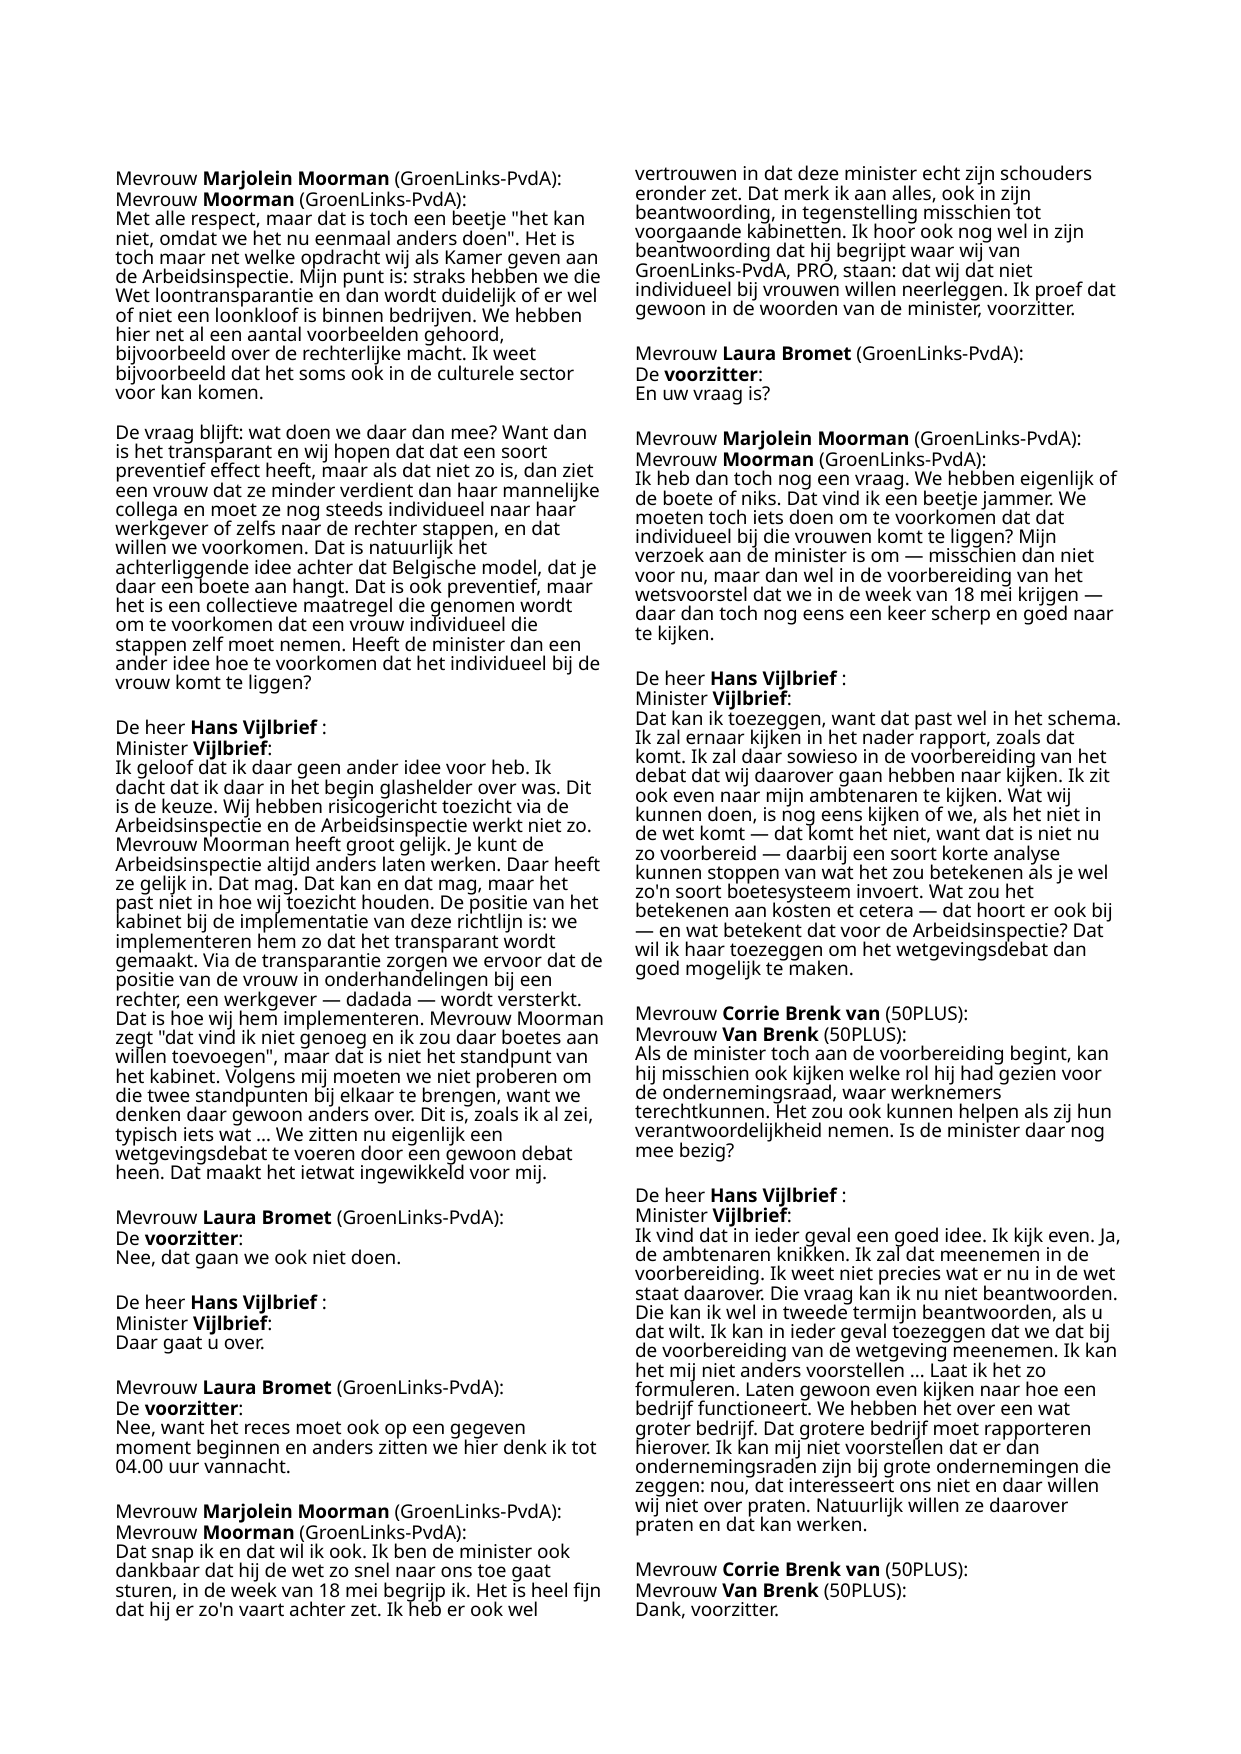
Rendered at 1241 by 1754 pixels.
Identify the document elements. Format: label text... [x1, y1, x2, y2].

text Als de minister toch aan de voorbereiding begint, kan hij misschien ook kijken welke rol hij had gezien voor de ondernemingsraad, waar werknemers terechtkunnen. Het zou ook kunnen helpen als zij hun verantwoordelijkheid nemen. Is de minister daar nog mee bezig? [635, 1045, 1125, 1161]
text Ik geloof dat ik daar geen ander idee voor heb. Ik dacht dat ik daar in het begin glashelder over was. Dit is de keuze. Wij hebben risicogericht toezicht via de Arbeidsinspectie en de Arbeidsinspectie werkt niet zo. Mevrouw Moorman heeft groot gelijk. Je kunt de Arbeidsinspectie altijd anders laten werken. Daar heeft ze gelijk in. Dat mag. Dat kan en dat mag, maar het past niet in hoe wij toezicht houden. De positie van het kabinet bij de implementatie van deze richtlijn is: we implementeren hem zo dat het transparant wordt gemaakt. Via de transparantie zorgen we ervoor dat de positie van de vrouw in onderhandelingen bij een rechter, een werkgever — dadada — wordt versterkt. Dat is hoe wij hem implementeren. Mevrouw Moorman zegt "dat vind ik niet genoeg en ik zou daar boetes aan willen toevoegen", maar dat is niet het standpunt van het kabinet. Volgens mij moeten we niet proberen om die twee standpunten bij elkaar te brengen, want we denken daar gewoon anders over. Dit is, zoals ik al zei, typisch iets wat … We zitten nu eigenlijk een wetgevingsdebat te voeren door een gewoon debat heen. Dat maakt het ietwat ingewikkeld voor mij. [115, 759, 605, 1183]
text Mevrouw Marjolein Moorman (GroenLinks-PvdA): [635, 425, 1125, 451]
text Dat kan ik toezeggen, want dat past wel in het schema. Ik zal ernaar kijken in het nader rapport, zoals dat komt. Ik zal daar sowieso in de voorbereiding van het debat dat wij daarover gaan hebben naar kijken. Ik zit ook even naar mijn ambtenaren te kijken. Wat wij kunnen doen, is nog eens kijken of we, als het niet in de wet komt — dat komt het niet, want dat is niet nu zo voorbereid — daarbij een soort korte analyse kunnen stoppen van wat het zou betekenen als je wel zo'n soort boetesysteem invoert. Wat zou het betekenen aan kosten et cetera — dat hoort er ook bij — en wat betekent dat voor de Arbeidsinspectie? Dat wil ik haar toezeggen om het wetgevingsdebat dan goed mogelijk te maken. [635, 710, 1125, 979]
text Minister Vijlbrief: [635, 690, 1125, 710]
text Mevrouw Van Brenk (50PLUS): [635, 1582, 1125, 1601]
text Dank, voorzitter. [635, 1601, 1125, 1620]
text Mevrouw Marjolein Moorman (GroenLinks-PvdA): [115, 165, 605, 191]
text Mevrouw Moorman (GroenLinks-PvdA): [635, 451, 1125, 470]
text Minister Vijlbrief: [115, 1315, 605, 1334]
text De heer Hans Vijlbrief : [635, 1182, 1125, 1207]
text Mevrouw Laura Bromet (GroenLinks-PvdA): [115, 1374, 605, 1400]
text Ik heb dan toch nog een vraag. We hebben eigenlijk of de boete of niks. Dat vind ik een beetje jammer. We moeten toch iets doen om te voorkomen dat dat individueel bij die vrouwen komt te liggen? Mijn verzoek aan de minister is om — misschien dan niet voor nu, maar dan wel in de voorbereiding van het wetsvoorstel dat we in de week van 18 mei krijgen — daar dan toch nog eens een keer scherp en goed naar te kijken. [635, 470, 1125, 644]
text De voorzitter: [635, 366, 1125, 385]
text Dat snap ik en dat wil ik ook. Ik ben de minister ook dankbaar dat hij de wet zo snel naar ons toe gaat sturen, in de week van 18 mei begrijp ik. Het is heel fijn dat hij er zo'n vaart achter zet. Ik heb er ook wel [115, 1543, 605, 1620]
text vertrouwen in dat deze minister echt zijn schouders eronder zet. Dat merk ik aan alles, ook in zijn beantwoording, in tegenstelling misschien tot voorgaande kabinetten. Ik hoor ook nog wel in zijn beantwoording dat hij begrijpt waar wij van GroenLinks-PvdA, PRO, staan: dat wij dat niet individueel bij vrouwen willen neerleggen. Ik proef dat gewoon in de woorden van de minister, voorzitter. [635, 165, 1125, 319]
text Nee, want het reces moet ook op een gegeven moment beginnen en anders zitten we hier denk ik tot 04.00 uur vannacht. [115, 1419, 605, 1477]
text Minister Vijlbrief: [635, 1207, 1125, 1227]
text De voorzitter: [115, 1400, 605, 1419]
text Daar gaat u over. [115, 1334, 605, 1353]
text Nee, dat gaan we ook niet doen. [115, 1249, 605, 1268]
text Mevrouw Marjolein Moorman (GroenLinks-PvdA): [115, 1498, 605, 1524]
text Mevrouw Moorman (GroenLinks-PvdA): [115, 1524, 605, 1543]
text De heer Hans Vijlbrief : [635, 665, 1125, 690]
text Ik vind dat in ieder geval een goed idee. Ik kijk even. Ja, de ambtenaren knikken. Ik zal dat meenemen in de voorbereiding. Ik weet niet precies wat er nu in de wet staat daarover. Die vraag kan ik nu niet beantwoorden. Die kan ik wel in tweede termijn beantwoorden, als u dat wilt. Ik kan in ieder geval toezeggen dat we dat bij de voorbereiding van de wetgeving meenemen. Ik kan het mij niet anders voorstellen … Laat ik het zo formuleren. Laten gewoon even kijken naar hoe een bedrijf functioneert. We hebben het over een wat groter bedrijf. Dat grotere bedrijf moet rapporteren hierover. Ik kan mij niet voorstellen dat er dan ondernemingsraden zijn bij grote ondernemingen die zeggen: nou, dat interesseert ons niet en daar willen wij niet over praten. Natuurlijk willen ze daarover praten en dat kan werken. [635, 1227, 1125, 1535]
text Mevrouw Moorman (GroenLinks-PvdA): [115, 191, 605, 210]
text Mevrouw Van Brenk (50PLUS): [635, 1026, 1125, 1045]
text Met alle respect, maar dat is toch een beetje "het kan niet, omdat we het nu eenmaal anders doen". Het is toch maar net welke opdracht wij als Kamer geven aan de Arbeidsinspectie. Mijn punt is: straks hebben we die Wet loontransparantie en dan wordt duidelijk of er wel of niet een loonkloof is binnen bedrijven. We hebben hier net al een aantal voorbeelden gehoord, bijvoorbeeld over de rechterlijke macht. Ik weet bijvoorbeeld dat het soms ook in de culturele sector voor kan komen. [115, 210, 605, 403]
text Mevrouw Corrie Brenk van (50PLUS): [635, 1000, 1125, 1026]
text Mevrouw Corrie Brenk van (50PLUS): [635, 1556, 1125, 1582]
text Mevrouw Laura Bromet (GroenLinks-PvdA): [115, 1204, 605, 1230]
text De heer Hans Vijlbrief : [115, 714, 605, 740]
text De heer Hans Vijlbrief : [115, 1289, 605, 1315]
text Mevrouw Laura Bromet (GroenLinks-PvdA): [635, 340, 1125, 366]
text Minister Vijlbrief: [115, 740, 605, 759]
text De voorzitter: [115, 1230, 605, 1249]
text De vraag blijft: wat doen we daar dan mee? Want dan is het transparant en wij hopen dat dat een soort preventief effect heeft, maar als dat niet zo is, dan ziet een vrouw dat ze minder verdient dan haar mannelijke collega en moet ze nog steeds individueel naar haar werkgever of zelfs naar de rechter stappen, en dat willen we voorkomen. Dat is natuurlijk het achterliggende idee achter dat Belgische model, dat je daar een boete aan hangt. Dat is ook preventief, maar het is een collectieve maatregel die genomen wordt om te voorkomen dat een vrouw individueel die stappen zelf moet nemen. Heeft de minister dan een ander idee hoe te voorkomen dat het individueel bij de vrouw komt te liggen? [115, 424, 605, 693]
text En uw vraag is? [635, 385, 1125, 404]
